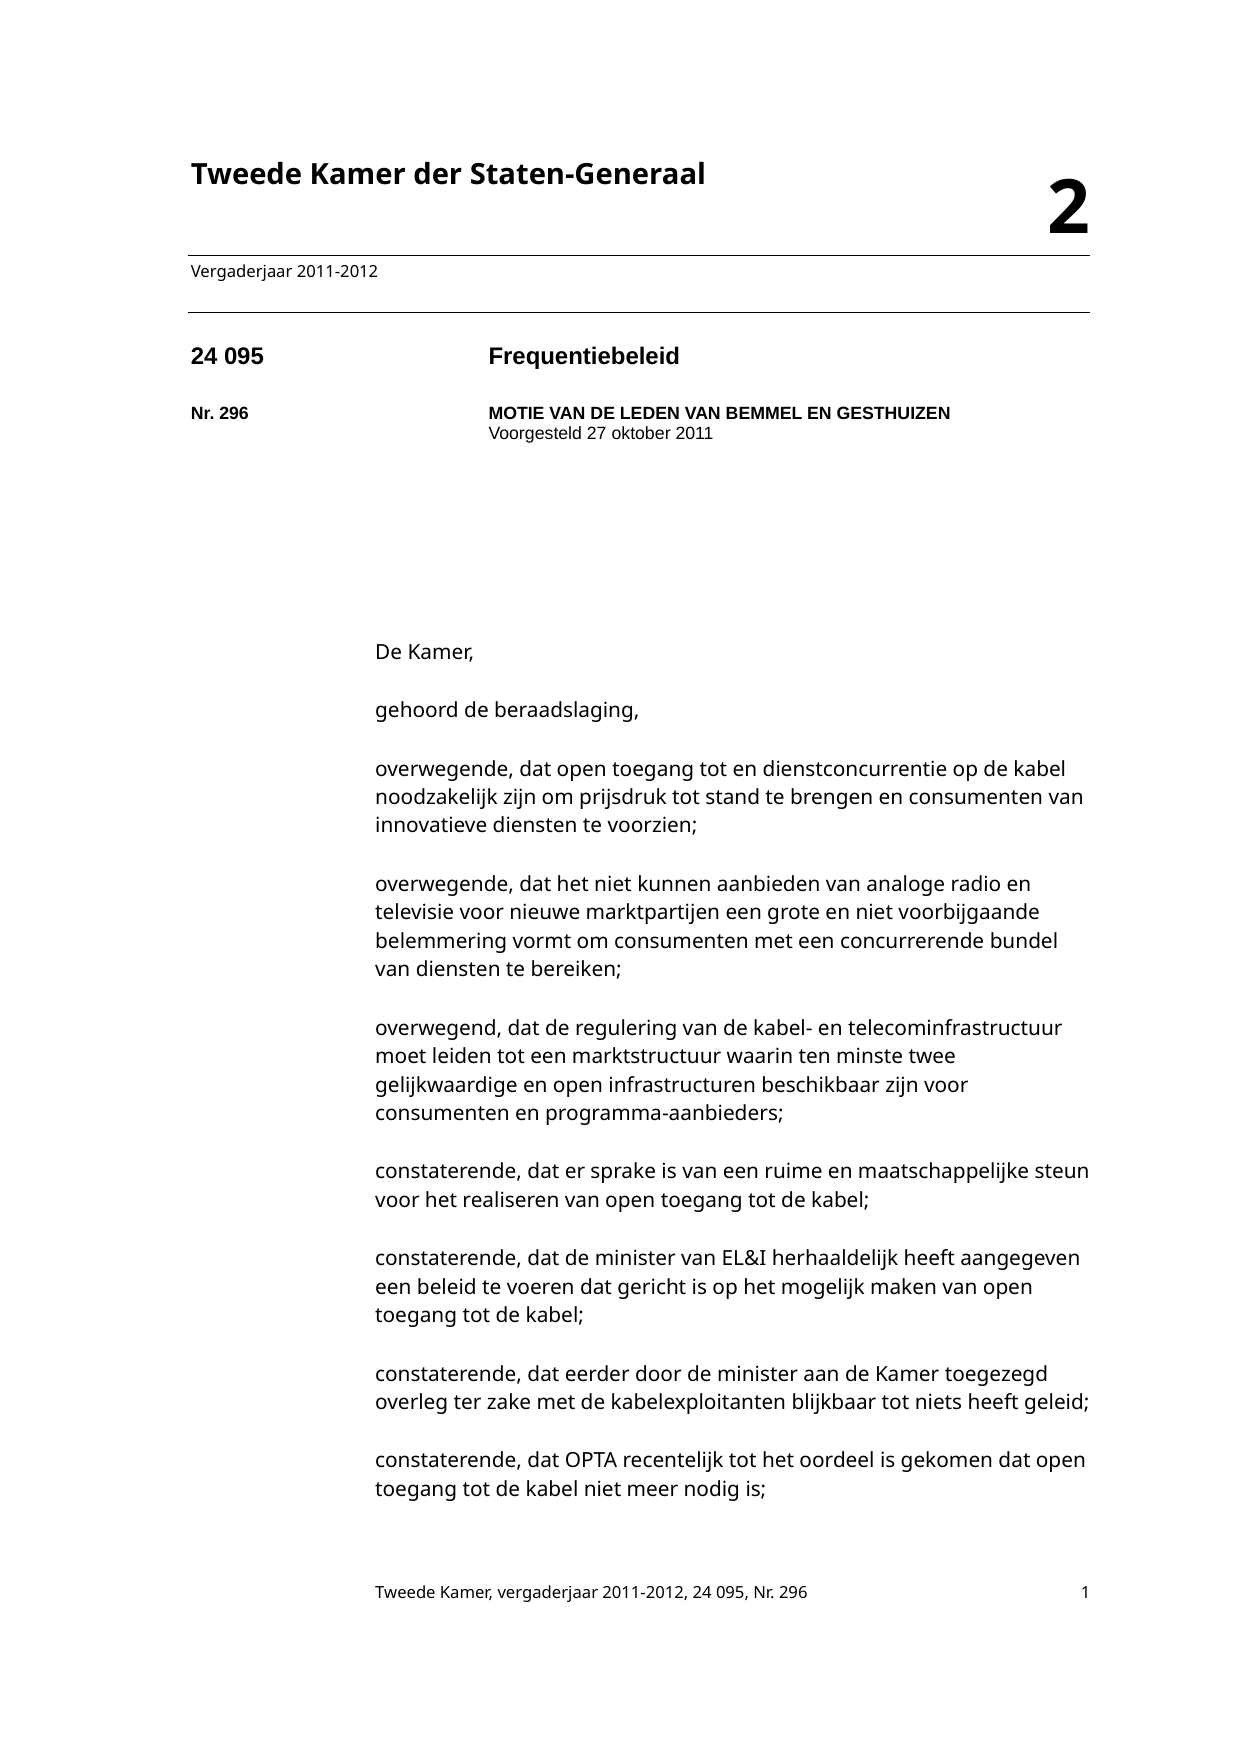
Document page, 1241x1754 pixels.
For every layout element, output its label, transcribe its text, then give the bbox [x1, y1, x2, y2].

table_cell [485, 313, 1090, 339]
text overwegend, dat de regulering van de kabel- en telecominfrastructuur moet leiden tot een marktstructuur waarin ten minste twee gelijkwaardige en open infrastructuren beschikbaar zijn voor consumenten en programma-aanbieders; [375, 1013, 1090, 1127]
text overwegende, dat het niet kunnen aanbieden van analoge radio en televisie voor nieuwe marktpartijen een grote en niet voorbijgaande belemmering vormt om consumenten met een concurrerende bundel van diensten te bereiken; [375, 869, 1090, 983]
table_cell Nr. 296 [188, 399, 485, 518]
text constaterende, dat eerder door de minister aan de Kamer toegezegd overleg ter zake met de kabelexploitanten blijkbaar tot niets heeft geleid; [375, 1359, 1090, 1416]
table_cell Frequentiebeleid [485, 339, 1090, 399]
text constaterende, dat de minister van EL&I herhaaldelijk heeft aangegeven een beleid te voeren dat gericht is op het mogelijk maken van open toegang tot de kabel; [375, 1243, 1090, 1329]
text constaterende, dat er sprake is van een ruime en maatschappelijke steun voor het realiseren van open toegang tot de kabel; [375, 1157, 1090, 1213]
text overwegende, dat open toegang tot en dienstconcurrentie op de kabel noodzakelijk zijn om prijsdruk tot stand te brengen en consumenten van innovatieve diensten te voorzien; [375, 754, 1090, 839]
table_header 2 [910, 150, 1090, 255]
table_cell [485, 256, 1090, 312]
table_cell [188, 313, 485, 339]
table_header Tweede Kamer der Staten-Generaal [188, 150, 909, 255]
text De Kamer, [375, 637, 1090, 665]
table_cell MOTIE VAN DE LEDEN VAN BEMMEL EN GESTHUIZEN Voorgesteld 27 oktober 2011 [485, 399, 1090, 518]
text gehoord de beraadslaging, [375, 695, 1090, 724]
table_cell 24 095 [188, 339, 485, 399]
table_cell Vergaderjaar 2011-2012 [188, 256, 485, 312]
text constaterende, dat OPTA recentelijk tot het oordeel is gekomen dat open toegang tot de kabel niet meer nodig is; [375, 1446, 1090, 1502]
